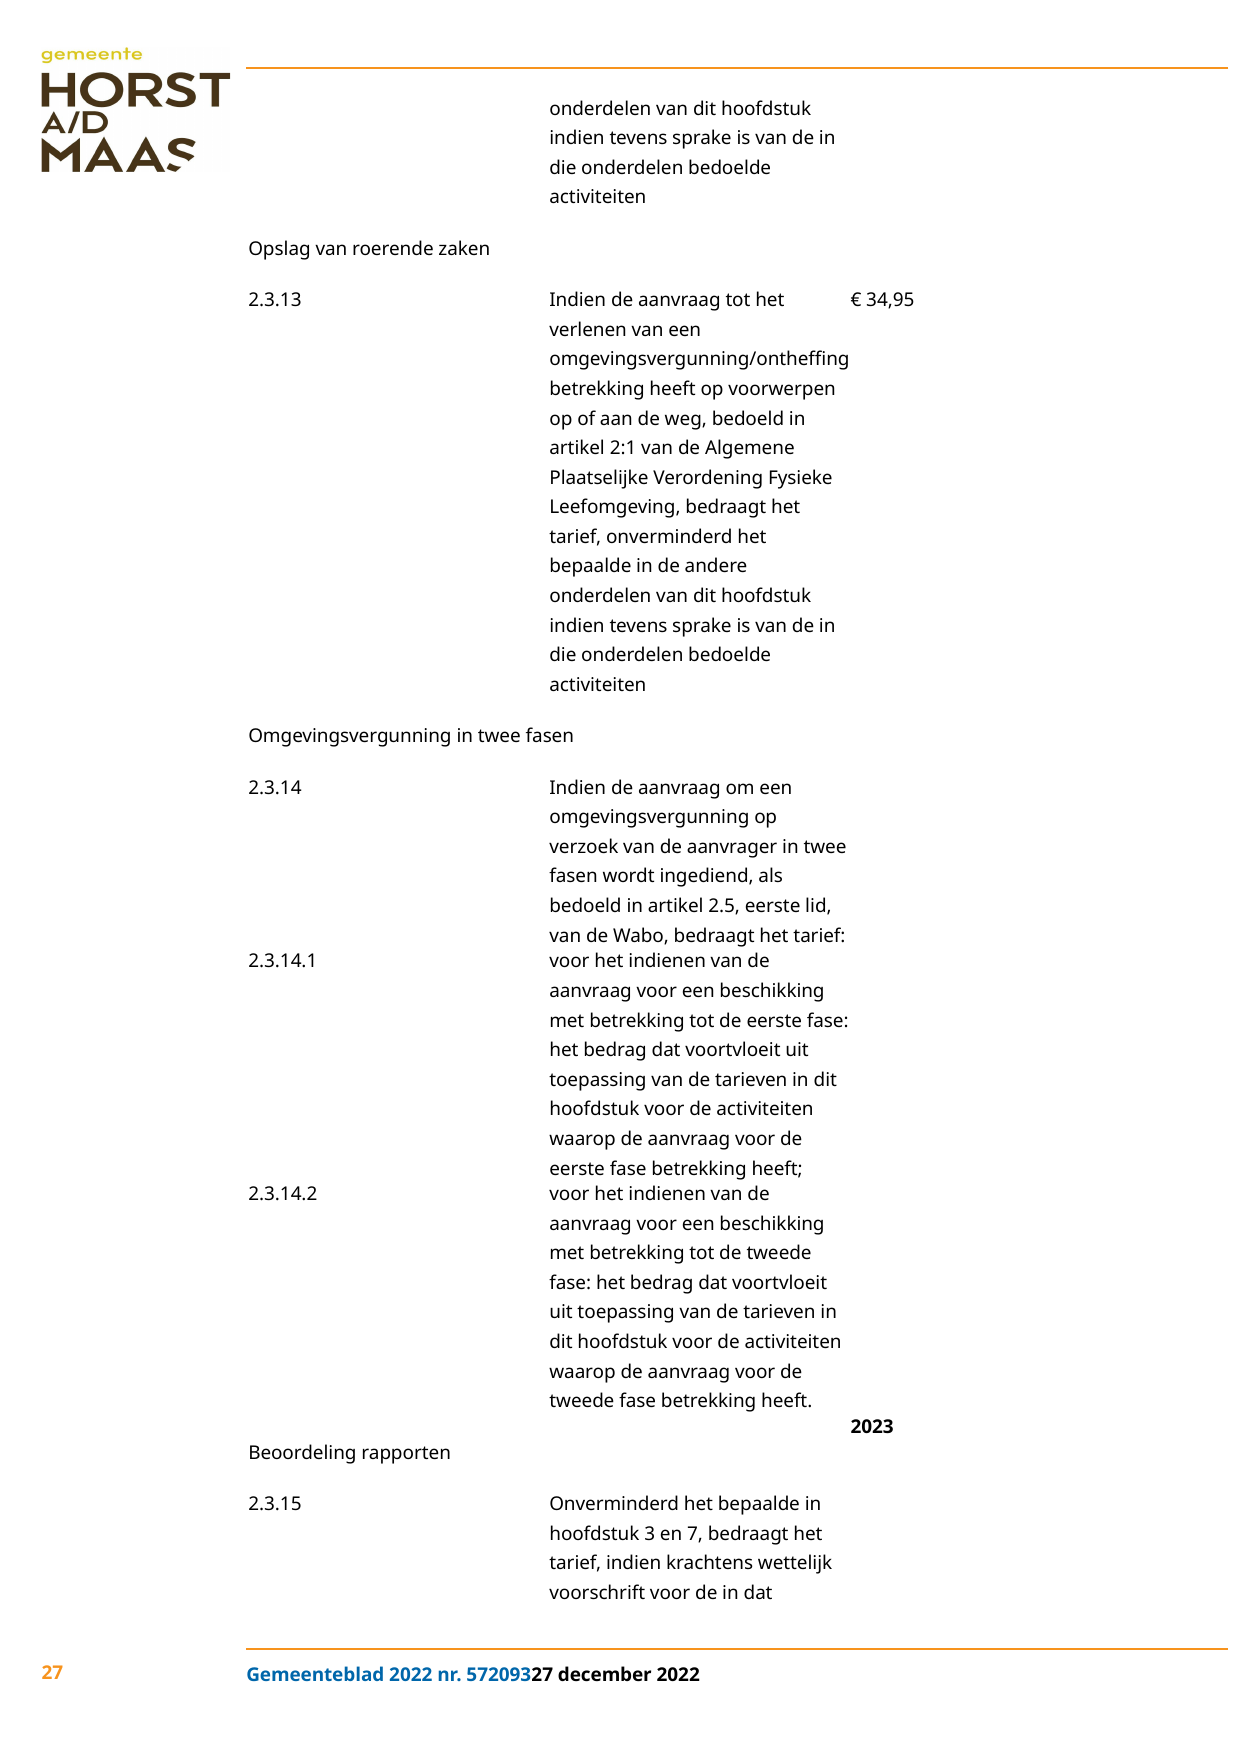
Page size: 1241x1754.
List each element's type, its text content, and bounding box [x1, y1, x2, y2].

table_cell [850, 1439, 1152, 1465]
table_cell [248, 95, 549, 209]
table_cell 2023 [850, 1413, 1152, 1439]
table_cell 2.3.13 [248, 286, 549, 697]
table_cell [549, 748, 850, 774]
table_cell 2.3.14.2 [248, 1180, 549, 1413]
table_cell [549, 1413, 850, 1439]
table_cell [850, 209, 1152, 235]
table_cell onderdelen van dit hoofdstuk indien tevens sprake is van de in die onderdelen bedoelde activiteiten [549, 95, 850, 209]
table_cell [248, 1465, 549, 1490]
table_cell Indien de aanvraag om een omgevingsvergunning op verzoek van de aanvrager in twee fasen wordt ingediend, als bedoeld in artikel 2.5, eerste lid, van de Wabo, bedraagt het tarief: [549, 774, 850, 948]
table_cell Indien de aanvraag tot het verlenen van een omgevingsvergunning/ontheffing betrekking heeft op voorwerpen op of aan de weg, bedoeld in artikel 2:1 van de Algemene Plaatselijke Verordening Fysieke Leefomgeving, bedraagt het tarief, onverminderd het bepaalde in de andere onderdelen van dit hoofdstuk indien tevens sprake is van de in die onderdelen bedoelde activiteiten [549, 286, 850, 697]
table_cell [850, 723, 1152, 748]
table_cell [248, 209, 549, 235]
table_cell 2.3.14.1 [248, 948, 549, 1180]
table_cell Beoordeling rapporten [248, 1439, 850, 1465]
table_cell € 34,95 [850, 286, 1152, 697]
table_cell [248, 748, 549, 774]
table_cell [248, 261, 549, 286]
table_cell [850, 774, 1152, 948]
table_cell [549, 1465, 850, 1490]
table_cell [850, 235, 1152, 261]
table_cell Omgevingsvergunning in twee fasen [248, 723, 850, 748]
table_cell [850, 261, 1152, 286]
table_cell [549, 209, 850, 235]
table_cell [850, 948, 1152, 1180]
table_cell [549, 697, 850, 722]
table_cell [850, 1490, 1152, 1605]
table_cell [850, 748, 1152, 774]
table_cell [850, 95, 1152, 209]
table_cell [549, 261, 850, 286]
table_cell voor het indienen van de aanvraag voor een beschikking met betrekking tot de tweede fase: het bedrag dat voortvloeit uit toepassing van de tarieven in dit hoofdstuk voor de activiteiten waarop de aanvraag voor de tweede fase betrekking heeft. [549, 1180, 850, 1413]
table_cell [850, 697, 1152, 722]
picture [41, 47, 231, 172]
table_cell 2.3.15 [248, 1490, 549, 1605]
table_cell [850, 1465, 1152, 1490]
table_cell Onverminderd het bepaalde in hoofdstuk 3 en 7, bedraagt het tarief, indien krachtens wettelijk voorschrift voor de in dat [549, 1490, 850, 1605]
table_cell Opslag van roerende zaken [248, 235, 850, 261]
table_cell 2.3.14 [248, 774, 549, 948]
table_cell voor het indienen van de aanvraag voor een beschikking met betrekking tot de eerste fase: het bedrag dat voortvloeit uit toepassing van de tarieven in dit hoofdstuk voor de activiteiten waarop de aanvraag voor de eerste fase betrekking heeft; [549, 948, 850, 1180]
table_cell [248, 697, 549, 722]
table_cell [248, 1413, 549, 1439]
table_cell [850, 1180, 1152, 1413]
